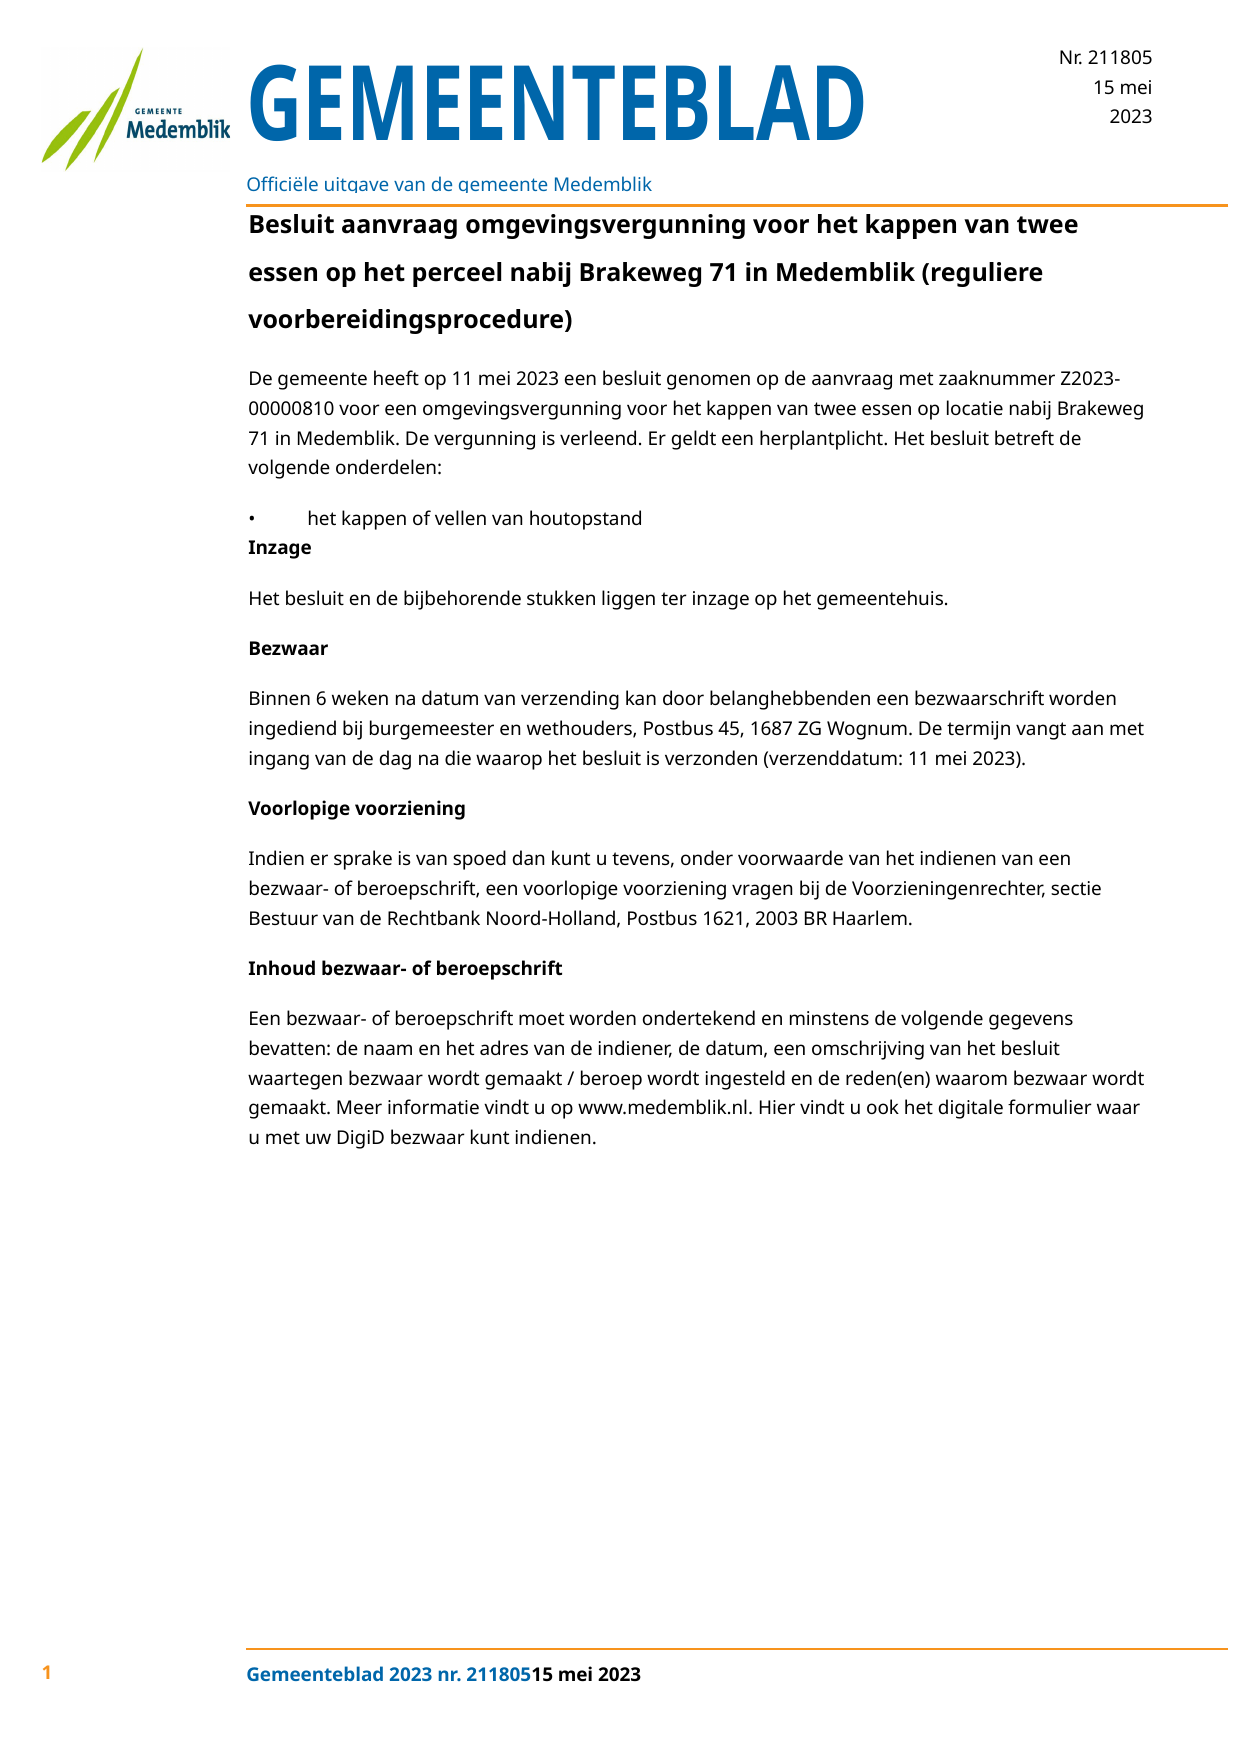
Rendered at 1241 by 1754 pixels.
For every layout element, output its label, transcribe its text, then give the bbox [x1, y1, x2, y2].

text Inzage [248, 534, 1152, 560]
text Besluit aanvraag omgevingsvergunning voor het kappen van twee essen op het perceel nabij Brakeweg 71 in Medemblik (reguliere voorbereidingsprocedure) [248, 207, 1152, 336]
text Een bezwaar- of beroepschrift moet worden ondertekend en minstens de volgende gegevens bevatten: de naam en het adres van de indiener, de datum, een omschrijving van het besluit waartegen bezwaar wordt gemaakt / beroep wordt ingesteld en de reden(en) waarom bezwaar wordt gemaakt. Meer informatie vindt u op www.medemblik.nl. Hier vindt u ook het digitale formulier waar u met uw DigiD bezwaar kunt indienen. [248, 1006, 1152, 1149]
text Het besluit en de bijbehorende stukken liggen ter inzage op het gemeentehuis. [248, 585, 1152, 610]
picture [41, 47, 231, 172]
text Binnen 6 weken na datum van verzending kan door belanghebbenden een bezwaarschrift worden ingediend bij burgemeester en wethouders, Postbus 45, 1687 ZG Wognum. De termijn vangt aan met ingang van de dag na die waarop het besluit is verzonden (verzenddatum: 11 mei 2023). [248, 686, 1152, 770]
text De gemeente heeft op 11 mei 2023 een besluit genomen op de aanvraag met zaaknummer Z2023-00000810 voor een omgevingsvergunning voor het kappen van twee essen op locatie nabij Brakeweg 71 in Medemblik. De vergunning is verleend. Er geldt een herplantplicht. Het besluit betreft de volgende onderdelen: [248, 366, 1152, 480]
text Indien er sprake is van spoed dan kunt u tevens, onder voorwaarde van het indienen van een bezwaar- of beroepschrift, een voorlopige voorziening vragen bij de Voorzieningenrechter, sectie Bestuur van de Rechtbank Noord-Holland, Postbus 1621, 2003 BR Haarlem. [248, 846, 1152, 930]
list het kappen of vellen van houtopstand [248, 505, 1152, 530]
text Inhoud bezwaar- of beroepschrift [248, 955, 1152, 981]
text Bezwaar [248, 635, 1152, 661]
text Voorlopige voorziening [248, 795, 1152, 821]
